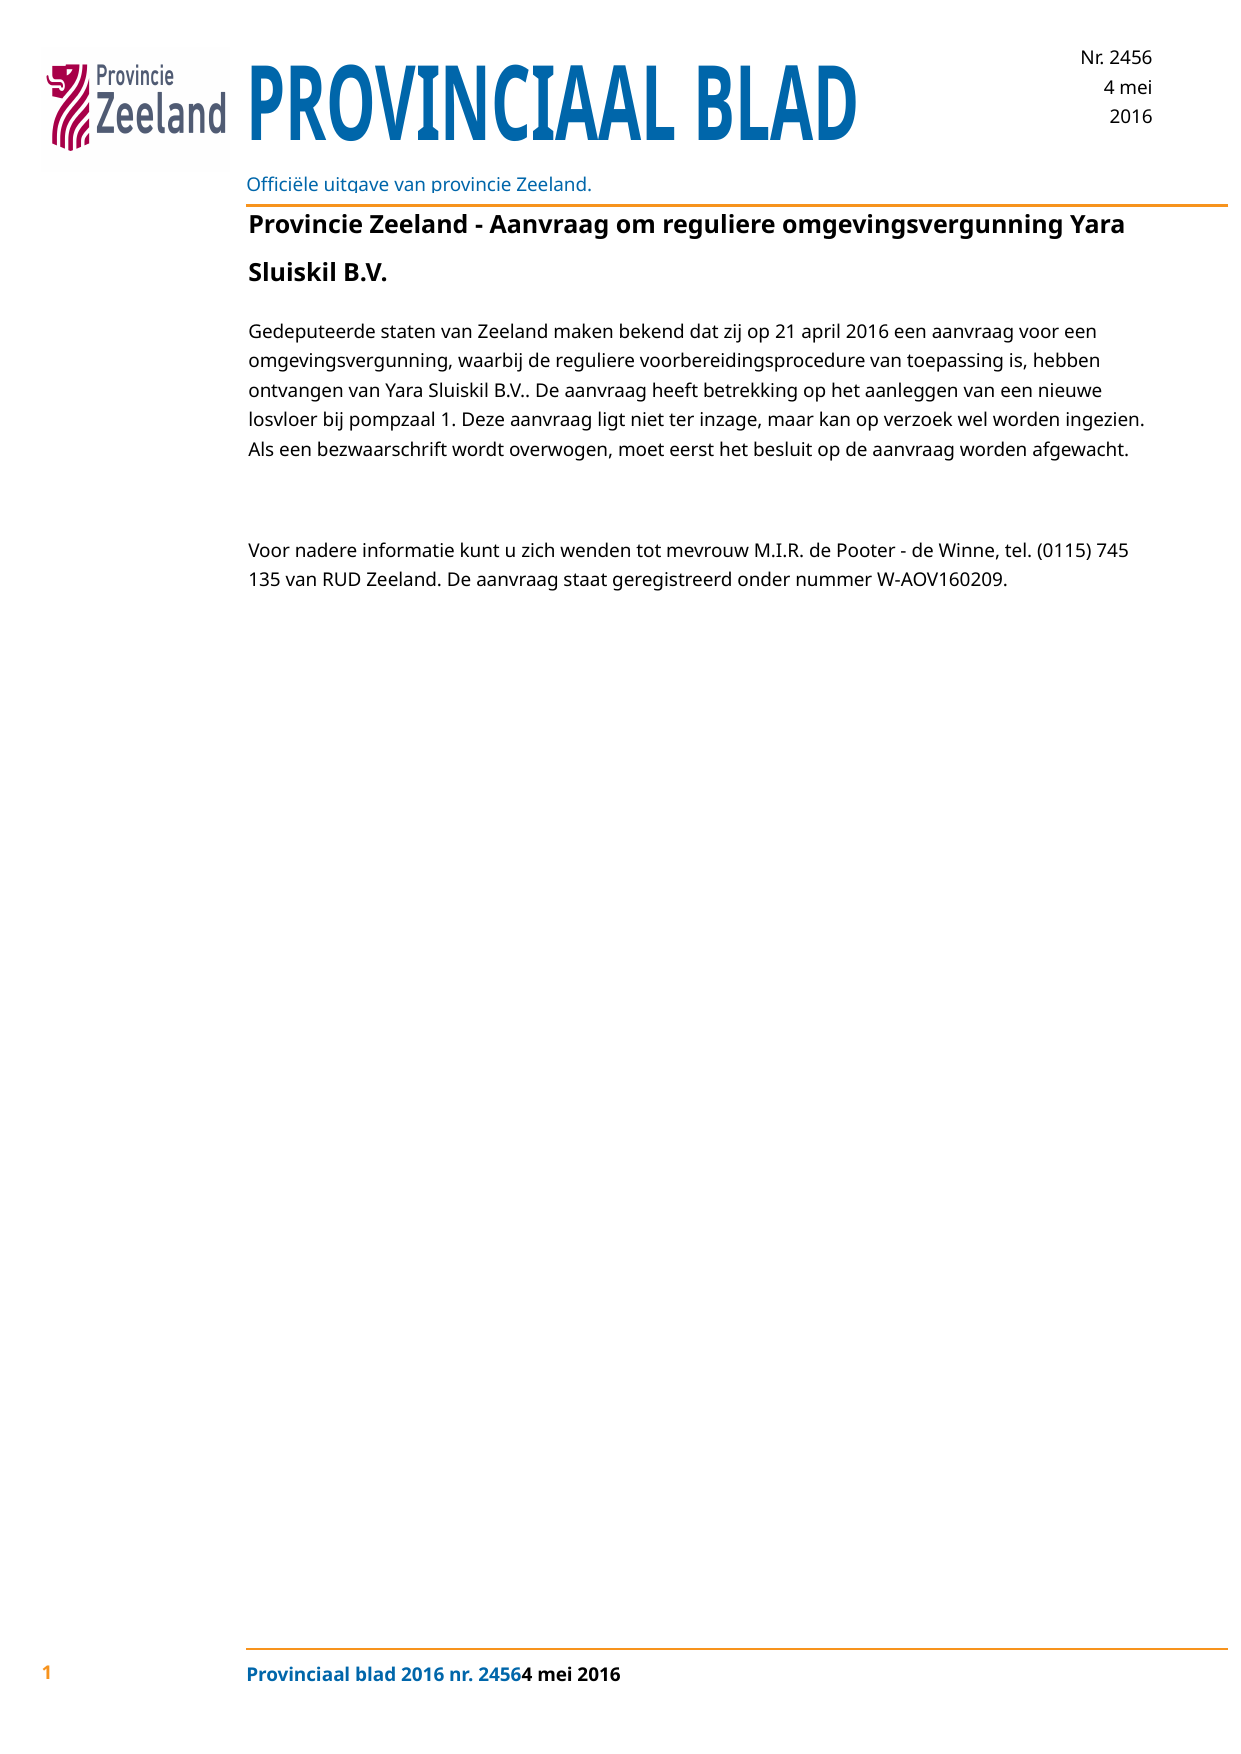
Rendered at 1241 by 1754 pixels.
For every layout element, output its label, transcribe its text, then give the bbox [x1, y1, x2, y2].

picture [41, 47, 231, 172]
text Voor nadere informatie kunt u zich wenden tot mevrouw M.I.R. de Pooter - de Winne, tel. (0115) 745 135 van RUD Zeeland. De aanvraag staat geregistreerd onder nummer W-AOV160209. [248, 537, 1152, 592]
text Provincie Zeeland - Aanvraag om reguliere omgevingsvergunning Yara Sluiskil B.V. [248, 207, 1152, 288]
text Gedeputeerde staten van Zeeland maken bekend dat zij op 21 april 2016 een aanvraag voor een omgevingsvergunning, waarbij de reguliere voorbereidingsprocedure van toepassing is, hebben ontvangen van Yara Sluiskil B.V.. De aanvraag heeft betrekking op het aanleggen van een nieuwe losvloer bij pompzaal 1. Deze aanvraag ligt niet ter inzage, maar kan op verzoek wel worden ingezien. Als een bezwaarschrift wordt overwogen, moet eerst het besluit op de aanvraag worden afgewacht. [248, 318, 1152, 462]
